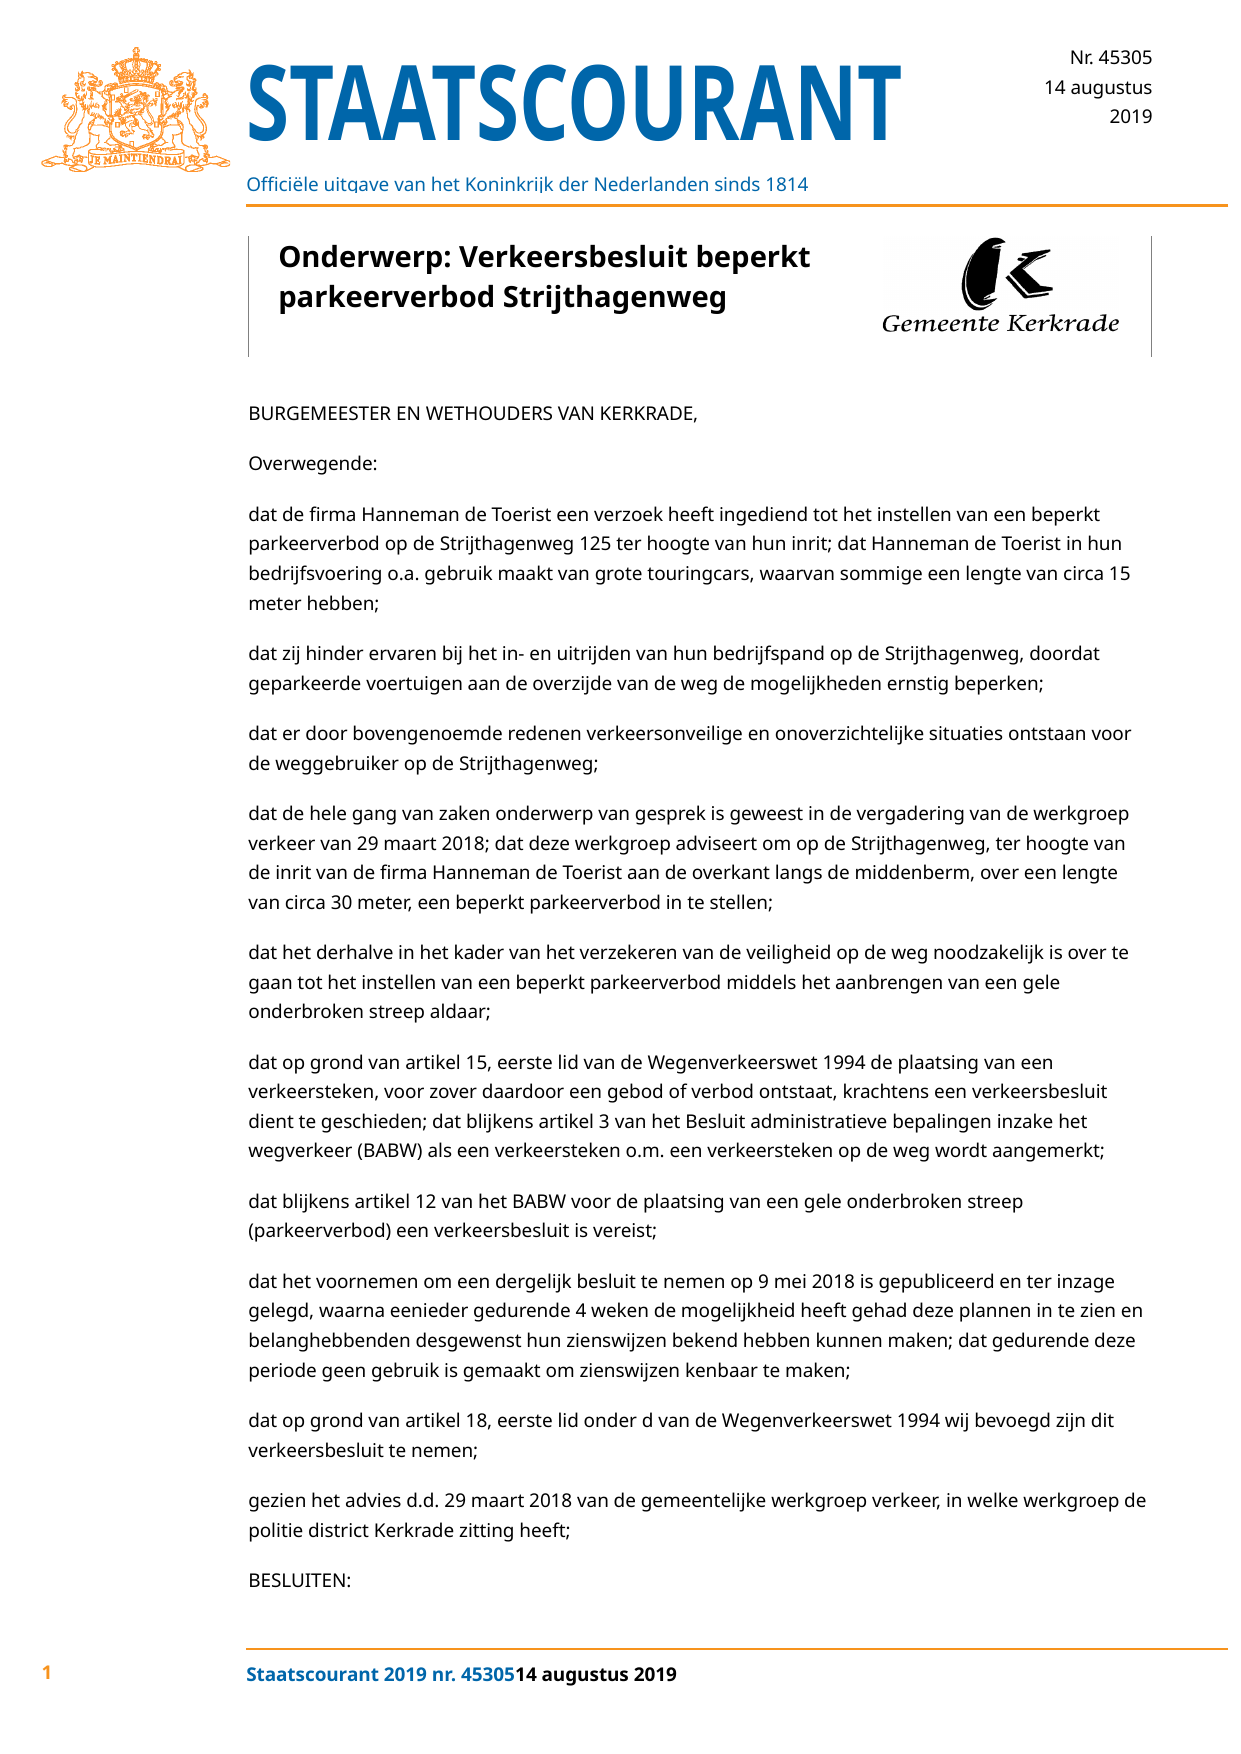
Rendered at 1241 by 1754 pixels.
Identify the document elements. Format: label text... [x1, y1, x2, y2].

picture [41, 47, 231, 172]
text dat het derhalve in het kader van het verzekeren van de veiligheid op de weg noodzakelijk is over te gaan tot het instellen van een beperkt parkeerverbod middels het aanbrengen van een gele onderbroken streep aldaar; [248, 939, 1152, 1024]
text dat de hele gang van zaken onderwerp van gesprek is geweest in de vergadering van de werkgroep verkeer van 29 maart 2018; dat deze werkgroep adviseert om op de Strijthagenweg, ter hoogte van de inrit van de firma Hanneman de Toerist aan de overkant langs de middenberm, over een lengte van circa 30 meter, een beperkt parkeerverbod in te stellen; [248, 800, 1152, 915]
text dat er door bovengenoemde redenen verkeersonveilige en onoverzichtelijke situaties ontstaan voor de weggebruiker op de Strijthagenweg; [248, 720, 1152, 776]
table_header Onderwerp: Verkeersbesluit beperkt parkeerverbod Strijthagenweg [249, 236, 850, 357]
text dat blijkens artikel 12 van het BABW voor de plaatsing van een gele onderbroken streep (parkeerverbod) een verkeersbesluit is vereist; [248, 1188, 1152, 1243]
text Overwegende: [248, 451, 1152, 476]
text dat de firma Hanneman de Toerist een verzoek heeft ingediend tot het instellen van een beperkt parkeerverbod op de Strijthagenweg 125 ter hoogte van hun inrit; dat Hanneman de Toerist in hun bedrijfsvoering o.a. gebruik maakt van grote touringcars, waarvan sommige een lengte van circa 15 meter hebben; [248, 501, 1152, 616]
text BESLUITEN: [248, 1567, 1152, 1593]
text dat op grond van artikel 18, eerste lid onder d van de Wegenverkeerswet 1994 wij bevoegd zijn dit verkeersbesluit te nemen; [248, 1407, 1152, 1463]
text dat zij hinder ervaren bij het in- en uitrijden van hun bedrijfspand op de Strijthagenweg, doordat geparkeerde voertuigen aan de overzijde van de weg de mogelijkheden ernstig beperken; [248, 640, 1152, 696]
text BURGEMEESTER EN WETHOUDERS VAN KERKRADE, [248, 400, 1152, 426]
picture [882, 236, 1119, 332]
table_header [850, 236, 1151, 357]
text gezien het advies d.d. 29 maart 2018 van de gemeentelijke werkgroep verkeer, in welke werkgroep de politie district Kerkrade zitting heeft; [248, 1487, 1152, 1543]
text dat op grond van artikel 15, eerste lid van de Wegenverkeerswet 1994 de plaatsing van een verkeersteken, voor zover daardoor een gebod of verbod ontstaat, krachtens een verkeersbesluit dient te geschieden; dat blijkens artikel 3 van het Besluit administratieve bepalingen inzake het wegverkeer (BABW) als een verkeersteken o.m. een verkeersteken op de weg wordt aangemerkt; [248, 1049, 1152, 1163]
text dat het voornemen om een dergelijk besluit te nemen op 9 mei 2018 is gepubliceerd en ter inzage gelegd, waarna eenieder gedurende 4 weken de mogelijkheid heeft gehad deze plannen in te zien en belanghebbenden desgewenst hun zienswijzen bekend hebben kunnen maken; dat gedurende deze periode geen gebruik is gemaakt om zienswijzen kenbaar te maken; [248, 1268, 1152, 1383]
